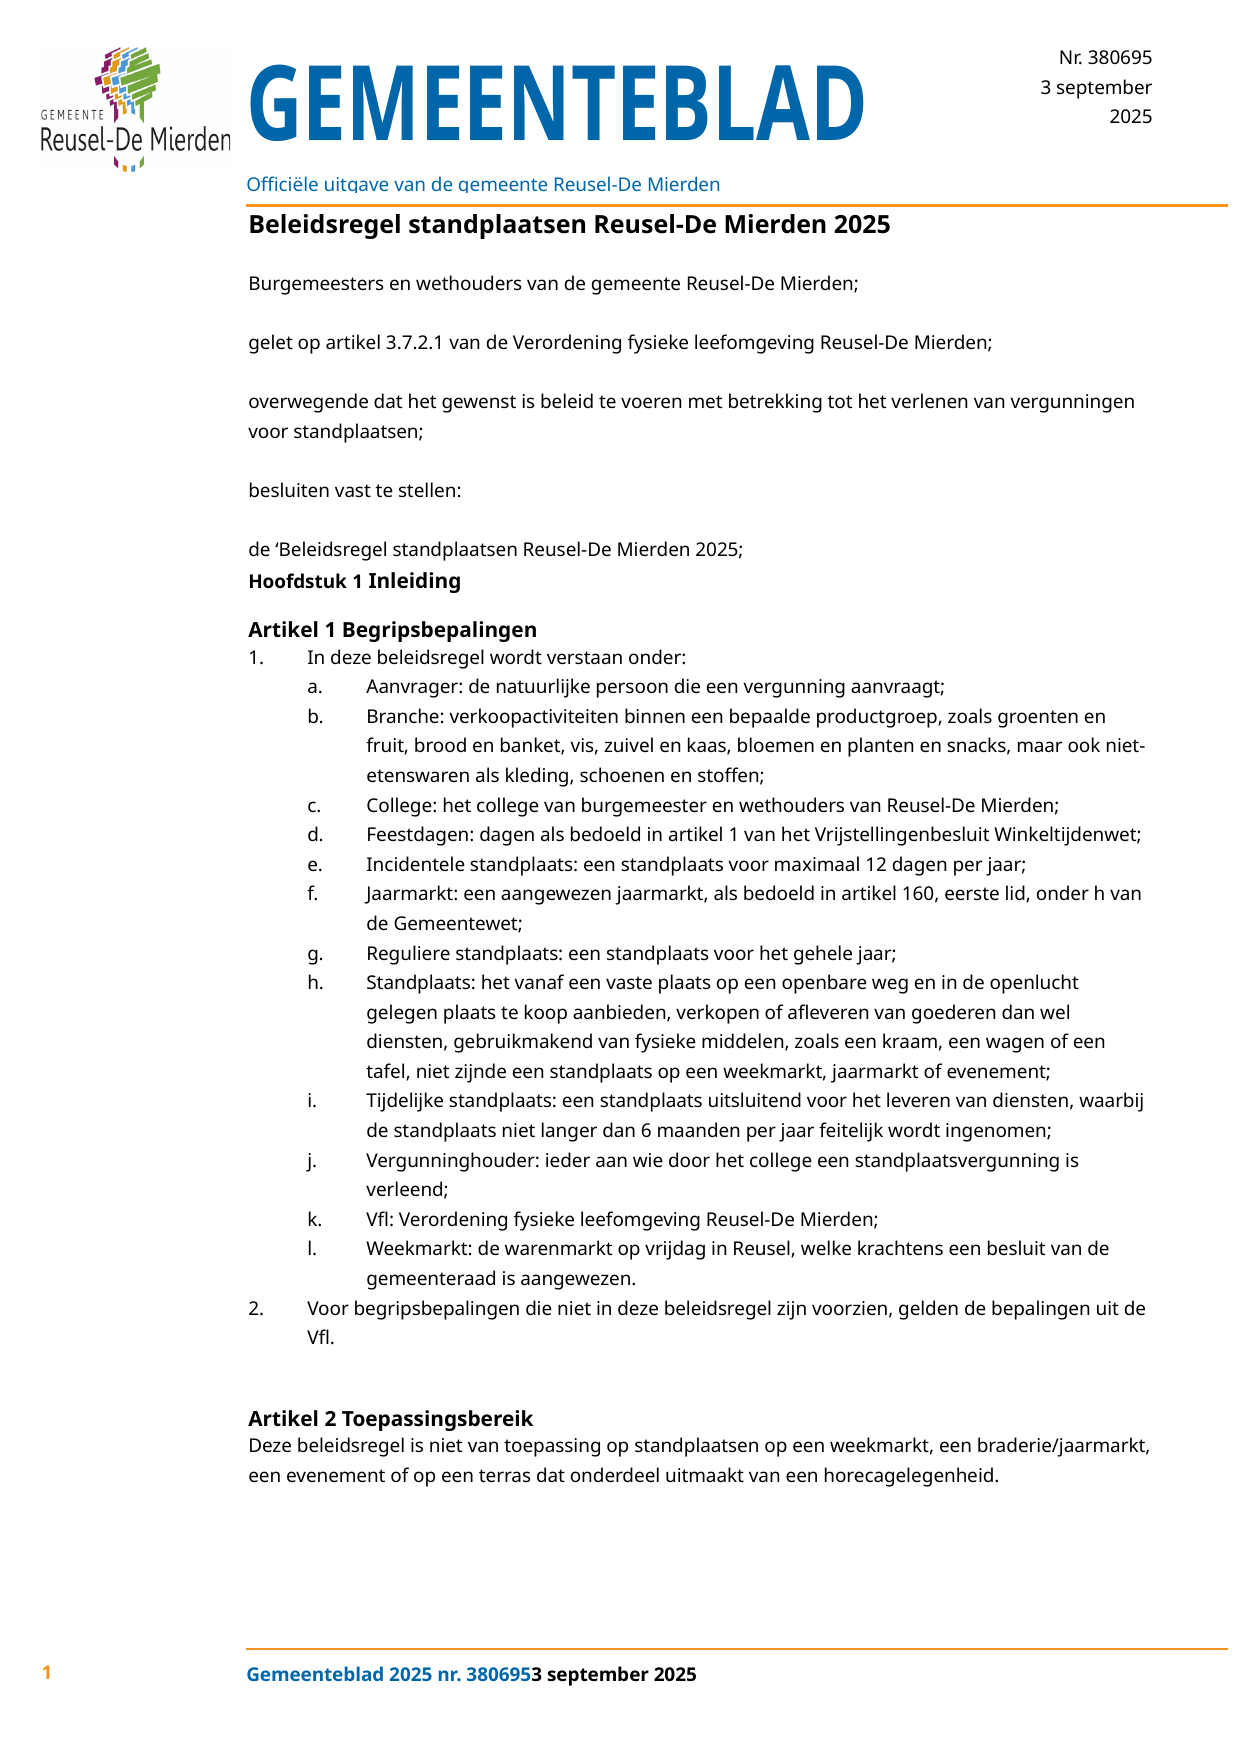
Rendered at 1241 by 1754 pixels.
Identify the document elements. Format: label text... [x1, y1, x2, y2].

text overwegende dat het gewenst is beleid te voeren met betrekking tot het verlenen van vergunningen voor standplaatsen; [248, 389, 1152, 444]
list In deze beleidsregel wordt verstaan onder: [248, 644, 1152, 669]
text de ‘Beleidsregel standplaatsen Reusel-De Mierden 2025; [248, 537, 1152, 562]
text Deze beleidsregel is niet van toepassing op standplaatsen op een weekmarkt, een braderie/jaarmarkt, een evenement of op een terras dat onderdeel uitmaakt van een horecagelegenheid. [248, 1433, 1152, 1488]
list Branche: verkoopactiviteiten binnen een bepaalde productgroep, zoals groenten en fruit, brood en banket, vis, zuivel en kaas, bloemen en planten en snacks, maar ook niet-etenswaren als kleding, schoenen en stoffen; [307, 703, 1152, 788]
list Feestdagen: dagen als bedoeld in artikel 1 van het Vrijstellingenbesluit Winkeltijdenwet; [307, 821, 1152, 847]
text besluiten vast te stellen: [248, 477, 1152, 503]
list Vfl: Verordening fysieke leefomgeving Reusel-De Mierden; [307, 1206, 1152, 1232]
list Tijdelijke standplaats: een standplaats uitsluitend voor het leveren van diensten, waarbij de standplaats niet langer dan 6 maanden per jaar feitelijk wordt ingenomen; [307, 1088, 1152, 1143]
list College: het college van burgemeester en wethouders van Reusel-De Mierden; [307, 792, 1152, 817]
list Aanvrager: de natuurlijke persoon die een vergunning aanvraagt; [307, 673, 1152, 699]
list Weekmarkt: de warenmarkt op vrijdag in Reusel, welke krachtens een besluit van de gemeenteraad is aangewezen. [307, 1236, 1152, 1291]
text Beleidsregel standplaatsen Reusel-De Mierden 2025 [248, 207, 1152, 241]
text gelet op artikel 3.7.2.1 van de Verordening fysieke leefomgeving Reusel-De Mierden; [248, 329, 1152, 355]
picture [41, 47, 231, 172]
text Artikel 1 Begripsbepalingen [248, 615, 1152, 644]
list Jaarmarkt: een aangewezen jaarmarkt, als bedoeld in artikel 160, eerste lid, onder h van de Gemeentewet; [307, 881, 1152, 936]
text Artikel 2 Toepassingsbereik [248, 1404, 1152, 1433]
list Incidentele standplaats: een standplaats voor maximaal 12 dagen per jaar; [307, 851, 1152, 877]
text Hoofdstuk 1 Inleiding [248, 566, 1152, 594]
text Burgemeesters en wethouders van de gemeente Reusel-De Mierden; [248, 270, 1152, 296]
list Reguliere standplaats: een standplaats voor het gehele jaar; [307, 940, 1152, 965]
list Voor begripsbepalingen die niet in deze beleidsregel zijn voorzien, gelden de bepalingen uit de Vfl. [248, 1295, 1152, 1350]
list Standplaats: het vanaf een vaste plaats op een openbare weg en in de openlucht gelegen plaats te koop aanbieden, verkopen of afleveren van goederen dan wel diensten, gebruikmakend van fysieke middelen, zoals een kraam, een wagen of een tafel, niet zijnde een standplaats op een weekmarkt, jaarmarkt of evenement; [307, 969, 1152, 1084]
list Vergunninghouder: ieder aan wie door het college een standplaatsvergunning is verleend; [307, 1147, 1152, 1202]
